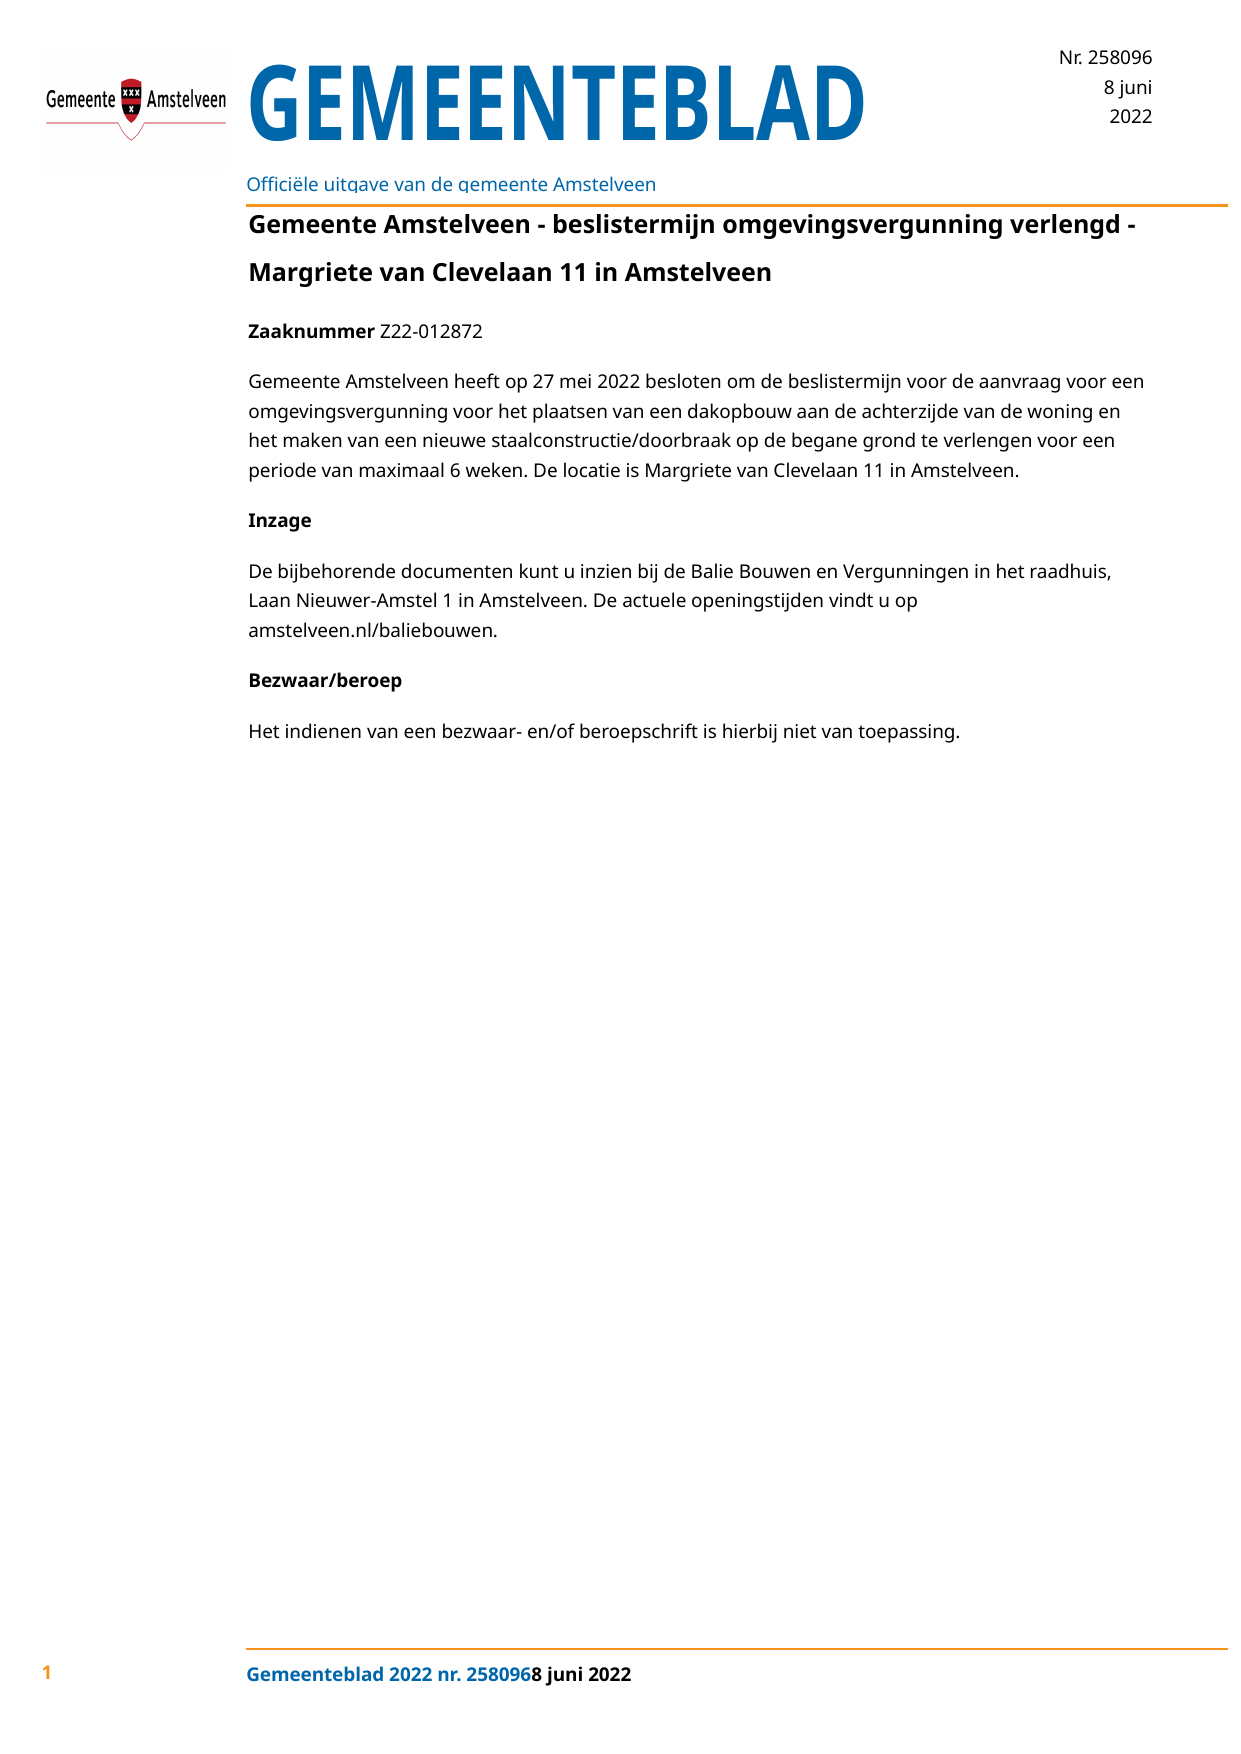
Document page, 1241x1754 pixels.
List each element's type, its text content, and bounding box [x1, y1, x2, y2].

text Zaaknummer Z22-012872 [248, 318, 1152, 344]
text De bijbehorende documenten kunt u inzien bij de Balie Bouwen en Vergunningen in het raadhuis, Laan Nieuwer-Amstel 1 in Amstelveen. De actuele openingstijden vindt u op amstelveen.nl/baliebouwen. [248, 558, 1152, 643]
text Bezwaar/beroep [248, 667, 1152, 693]
picture [41, 47, 231, 172]
text Gemeente Amstelveen - beslistermijn omgevingsvergunning verlengd - Margriete van Clevelaan 11 in Amstelveen [248, 207, 1152, 288]
text Het indienen van een bezwaar- en/of beroepschrift is hierbij niet van toepassing. [248, 718, 1152, 744]
text Gemeente Amstelveen heeft op 27 mei 2022 besloten om de beslistermijn voor de aanvraag voor een omgevingsvergunning voor het plaatsen van een dakopbouw aan de achterzijde van de woning en het maken van een nieuwe staalconstructie/doorbraak op de begane grond te verlengen voor een periode van maximaal 6 weken. De locatie is Margriete van Clevelaan 11 in Amstelveen. [248, 368, 1152, 483]
text Inzage [248, 507, 1152, 533]
